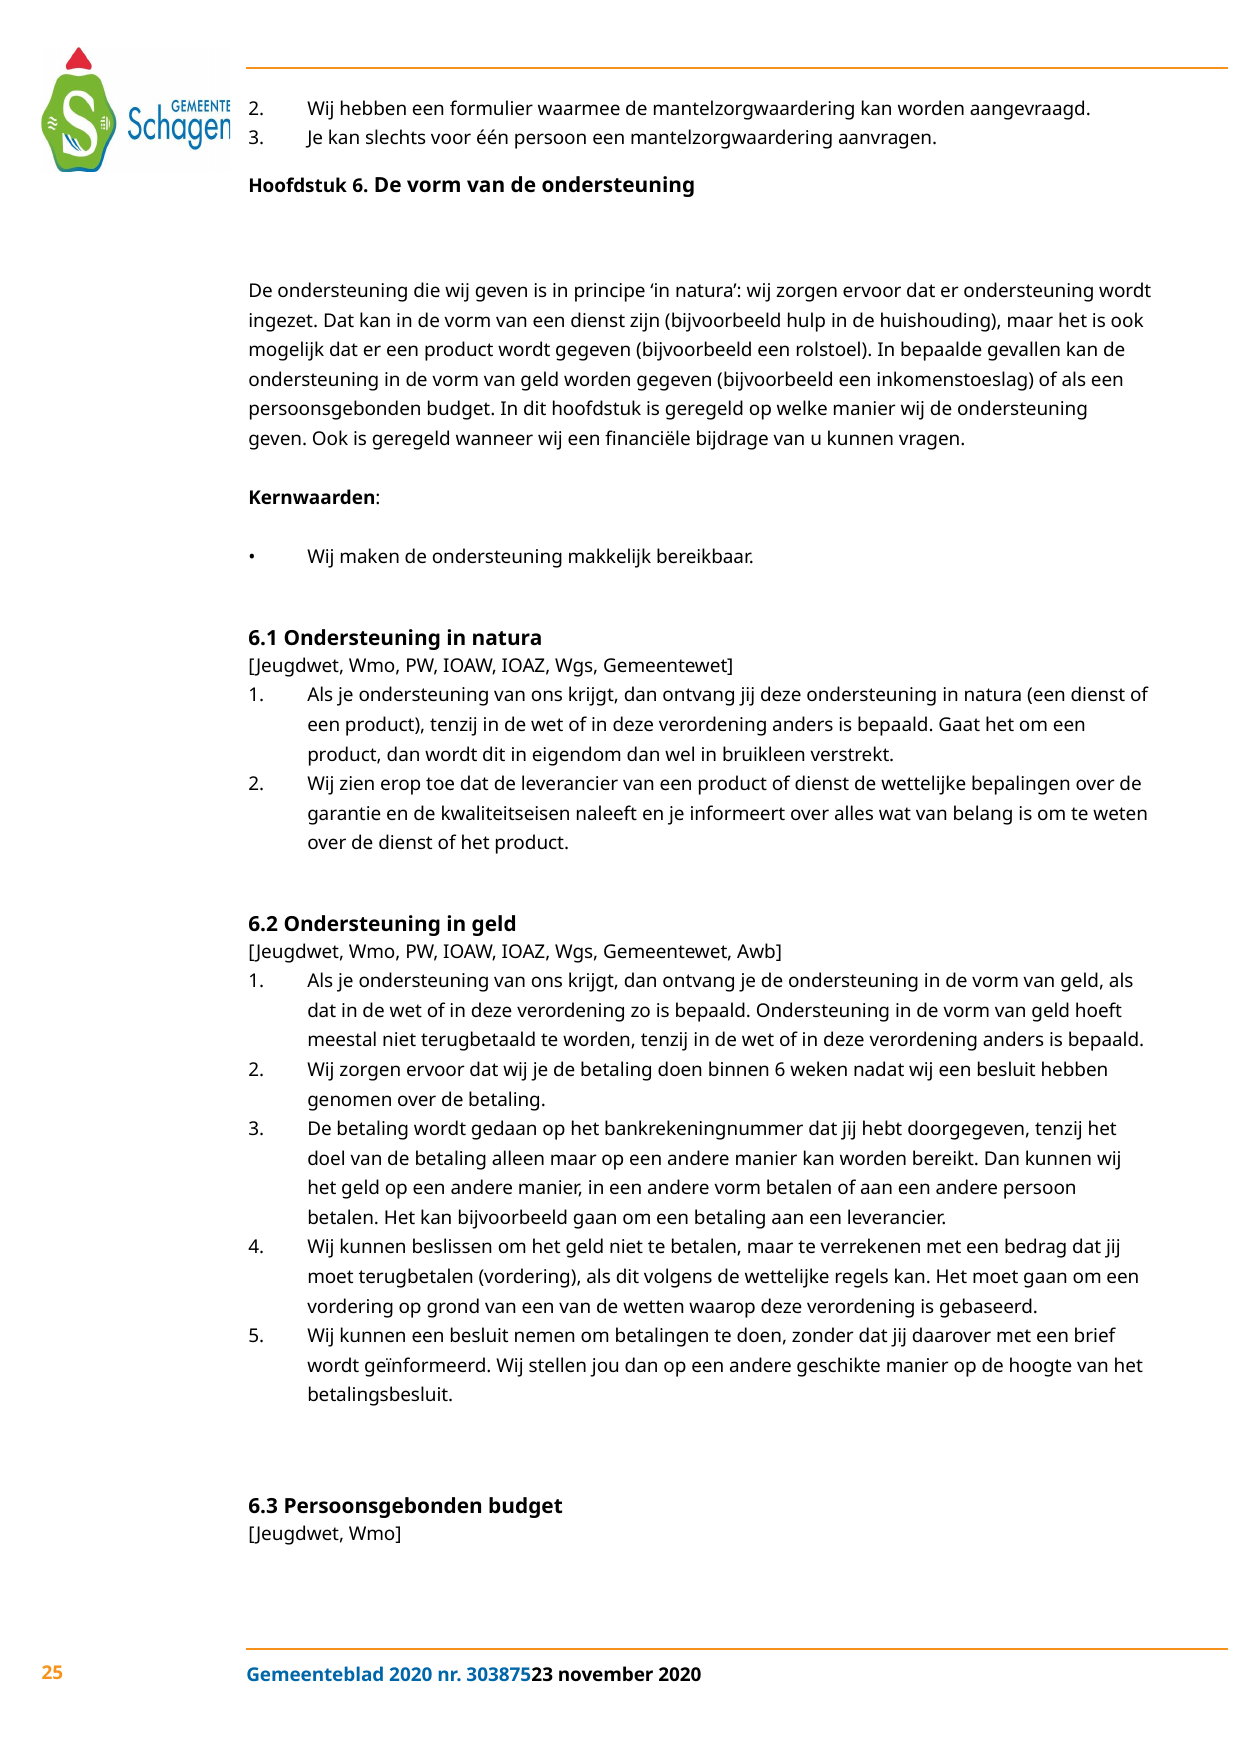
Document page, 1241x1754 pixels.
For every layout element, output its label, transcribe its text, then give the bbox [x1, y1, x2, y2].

list Wij maken de ondersteuning makkelijk bereikbaar. [248, 543, 1152, 569]
list Wij kunnen een besluit nemen om betalingen te doen, zonder dat jij daarover met een brief wordt geïnformeerd. Wij stellen jou dan op een andere geschikte manier op de hoogte van het betalingsbesluit. [248, 1322, 1152, 1407]
text 6.3 Persoonsgebonden budget [248, 1491, 1152, 1520]
list Je kan slechts voor één persoon een mantelzorgwaardering aanvragen. [248, 124, 1152, 150]
list Wij hebben een formulier waarmee de mantelzorgwaardering kan worden aangevraagd. [248, 95, 1152, 121]
text De ondersteuning die wij geven is in principe ‘in natura’: wij zorgen ervoor dat er ondersteuning wordt ingezet. Dat kan in de vorm van een dienst zijn (bijvoorbeeld hulp in de huishouding), maar het is ook mogelijk dat er een product wordt gegeven (bijvoorbeeld een rolstoel). In bepaalde gevallen kan de ondersteuning in de vorm van geld worden gegeven (bijvoorbeeld een inkomenstoeslag) of als een persoonsgebonden budget. In dit hoofdstuk is geregeld op welke manier wij de ondersteuning geven. Ook is geregeld wanneer wij een financiële bijdrage van u kunnen vragen. [248, 277, 1152, 451]
text Hoofdstuk 6. De vorm van de ondersteuning [248, 170, 1152, 198]
list Wij kunnen beslissen om het geld niet te betalen, maar te verrekenen met een bedrag dat jij moet terugbetalen (vordering), als dit volgens de wettelijke regels kan. Het moet gaan om een vordering op grond van een van de wetten waarop deze verordening is gebaseerd. [248, 1234, 1152, 1319]
list Wij zien erop toe dat de leverancier van een product of dienst de wettelijke bepalingen over de garantie en de kwaliteitseisen naleeft en je informeert over alles wat van belang is om te weten over de dienst of het product. [248, 770, 1152, 855]
list Wij zorgen ervoor dat wij je de betaling doen binnen 6 weken nadat wij een besluit hebben genomen over de betaling. [248, 1056, 1152, 1112]
picture [41, 47, 231, 172]
text [Jeugdwet, Wmo] [248, 1520, 1152, 1545]
text [Jeugdwet, Wmo, PW, IOAW, IOAZ, Wgs, Gemeentewet, Awb] [248, 938, 1152, 964]
text 6.2 Ondersteuning in geld [248, 909, 1152, 938]
list Als je ondersteuning van ons krijgt, dan ontvang jij deze ondersteuning in natura (een dienst of een product), tenzij in de wet of in deze verordening anders is bepaald. Gaat het om een product, dan wordt dit in eigendom dan wel in bruikleen verstrekt. [248, 682, 1152, 766]
text [Jeugdwet, Wmo, PW, IOAW, IOAZ, Wgs, Gemeentewet] [248, 652, 1152, 678]
list Als je ondersteuning van ons krijgt, dan ontvang je de ondersteuning in de vorm van geld, als dat in de wet of in deze verordening zo is bepaald. Ondersteuning in de vorm van geld hoeft meestal niet terugbetaald te worden, tenzij in de wet of in deze verordening anders is bepaald. [248, 967, 1152, 1052]
text Kernwaarden: [248, 484, 1152, 510]
text 6.1 Ondersteuning in natura [248, 623, 1152, 652]
list De betaling wordt gedaan op het bankrekeningnummer dat jij hebt doorgegeven, tenzij het doel van de betaling alleen maar op een andere manier kan worden bereikt. Dan kunnen wij het geld op een andere manier, in een andere vorm betalen of aan een andere persoon betalen. Het kan bijvoorbeeld gaan om een betaling aan een leverancier. [248, 1115, 1152, 1230]
